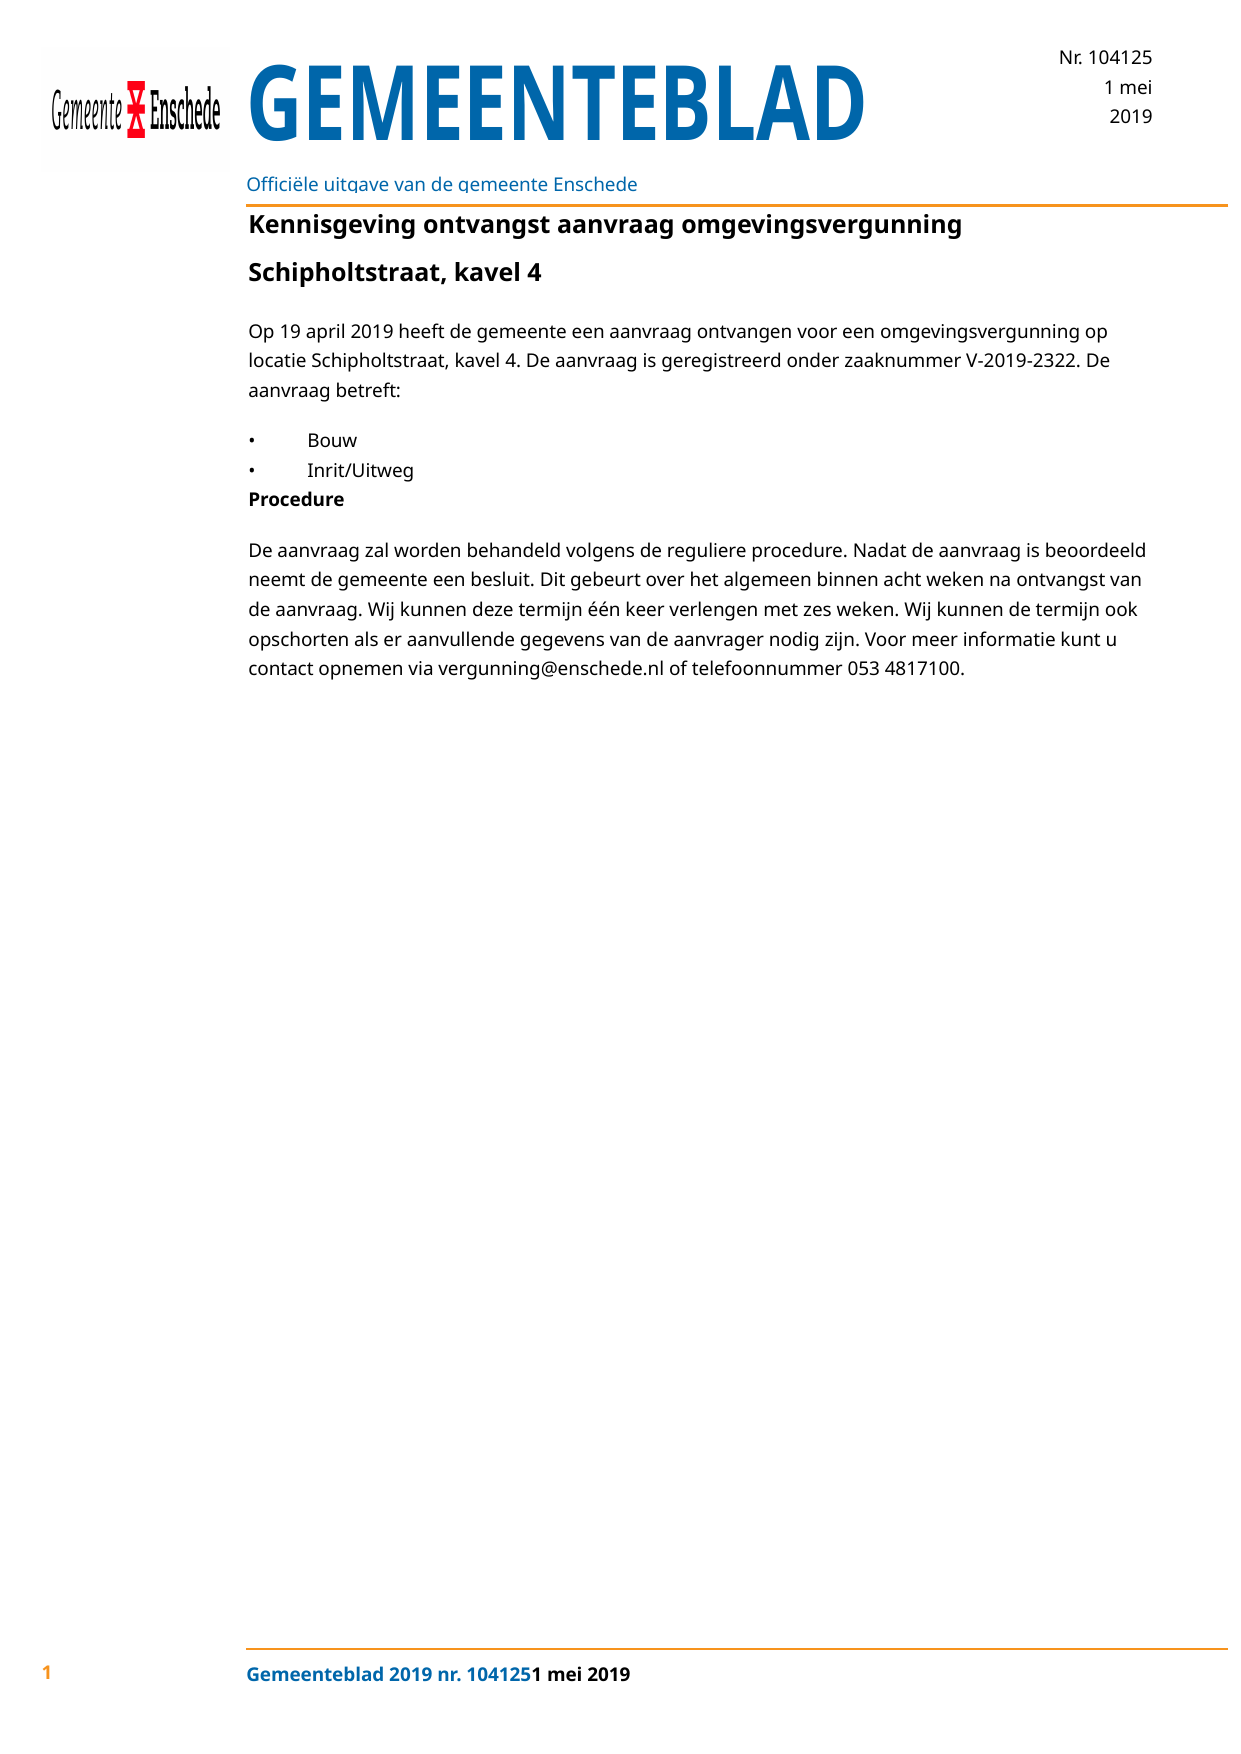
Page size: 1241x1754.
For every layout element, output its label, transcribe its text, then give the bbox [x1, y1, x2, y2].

picture [41, 47, 231, 172]
list Bouw [248, 427, 1152, 453]
text Kennisgeving ontvangst aanvraag omgevingsvergunning Schipholtstraat, kavel 4 [248, 207, 1152, 288]
text Procedure [248, 487, 1152, 512]
text Op 19 april 2019 heeft de gemeente een aanvraag ontvangen voor een omgevingsvergunning op locatie Schipholtstraat, kavel 4. De aanvraag is geregistreerd onder zaaknummer V-2019-2322. De aanvraag betreft: [248, 318, 1152, 403]
list Inrit/Uitweg [248, 457, 1152, 483]
text De aanvraag zal worden behandeld volgens de reguliere procedure. Nadat de aanvraag is beoordeeld neemt de gemeente een besluit. Dit gebeurt over het algemeen binnen acht weken na ontvangst van de aanvraag. Wij kunnen deze termijn één keer verlengen met zes weken. Wij kunnen de termijn ook opschorten als er aanvullende gegevens van de aanvrager nodig zijn. Voor meer informatie kunt u contact opnemen via vergunning@enschede.nl of telefoonnummer 053 4817100. [248, 537, 1152, 681]
